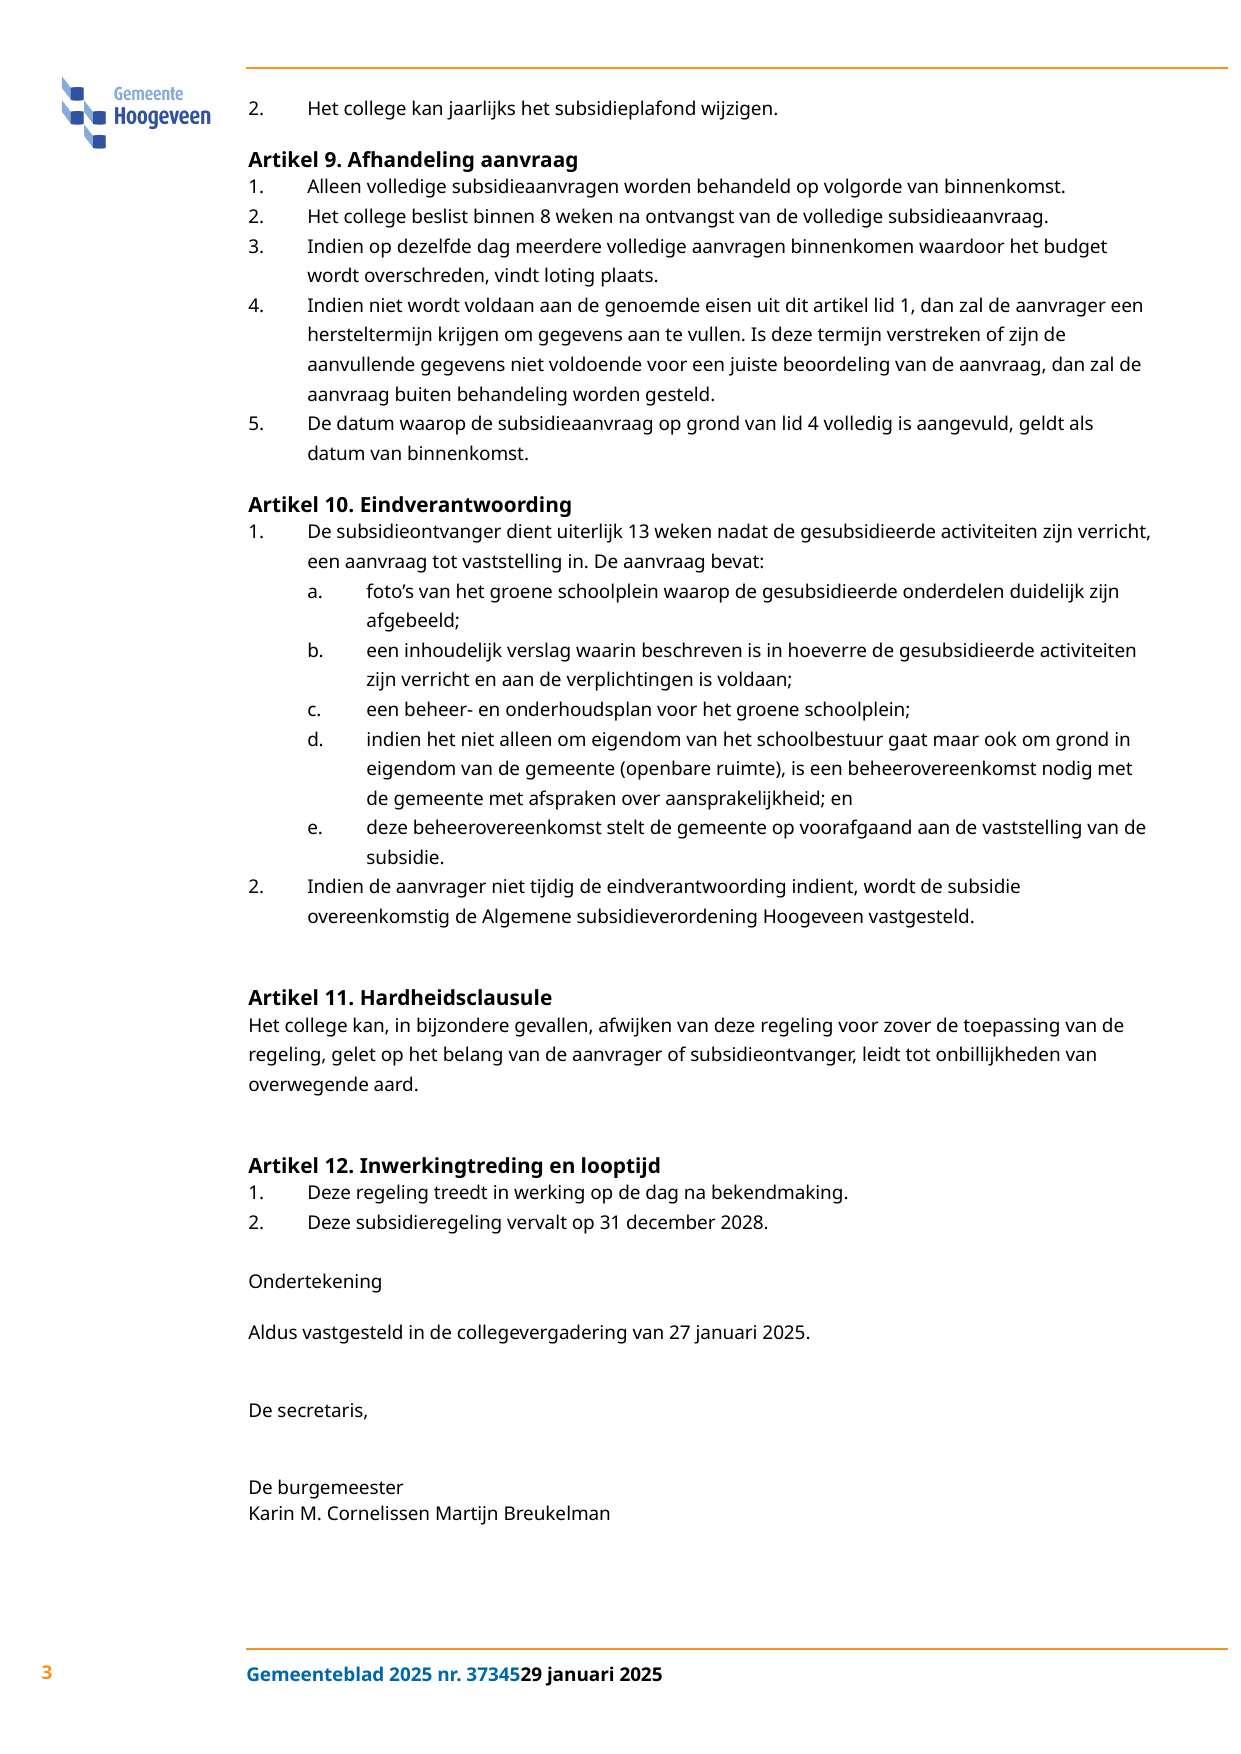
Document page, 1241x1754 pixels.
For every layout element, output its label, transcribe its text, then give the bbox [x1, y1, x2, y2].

list deze beheerovereenkomst stelt de gemeente op voorafgaand aan de vaststelling van de subsidie. [307, 814, 1152, 870]
list Indien op dezelfde dag meerdere volledige aanvragen binnenkomen waardoor het budget wordt overschreden, vindt loting plaats. [248, 233, 1152, 288]
list Indien de aanvrager niet tijdig de eindverantwoording indient, wordt de subsidie overeenkomstig de Algemene subsidieverordening Hoogeveen vastgesteld. [248, 874, 1152, 929]
list De subsidieontvanger dient uiterlijk 13 weken nadat de gesubsidieerde activiteiten zijn verricht, een aanvraag tot vaststelling in. De aanvraag bevat: [248, 519, 1152, 574]
text Het college kan, in bijzondere gevallen, afwijken van deze regeling voor zover de toepassing van de regeling, gelet op het belang van de aanvrager of subsidieontvanger, leidt tot onbillijkheden van overwegende aard. [248, 1012, 1152, 1097]
text Ondertekening [248, 1268, 1152, 1294]
list foto’s van het groene schoolplein waarop de gesubsidieerde onderdelen duidelijk zijn afgebeeld; [307, 578, 1152, 633]
text Karin M. Cornelissen Martijn Breukelman [248, 1500, 1152, 1525]
list Alleen volledige subsidieaanvragen worden behandeld op volgorde van binnenkomst. [248, 174, 1152, 199]
text Artikel 12. Inwerkingtreding en looptijd [248, 1151, 1152, 1179]
text Aldus vastgesteld in de collegevergadering van 27 januari 2025. [248, 1319, 1152, 1345]
picture [41, 47, 231, 172]
list een beheer- en onderhoudsplan voor het groene schoolplein; [307, 696, 1152, 722]
list indien het niet alleen om eigendom van het schoolbestuur gaat maar ook om grond in eigendom van de gemeente (openbare ruimte), is een beheerovereenkomst nodig met de gemeente met afspraken over aansprakelijkheid; en [307, 726, 1152, 811]
list Het college kan jaarlijks het subsidieplafond wijzigen. [248, 95, 1152, 121]
list Het college beslist binnen 8 weken na ontvangst van de volledige subsidieaanvraag. [248, 203, 1152, 229]
text Artikel 9. Afhandeling aanvraag [248, 145, 1152, 174]
list Deze regeling treedt in werking op de dag na bekendmaking. [248, 1179, 1152, 1205]
list Indien niet wordt voldaan aan de genoemde eisen uit dit artikel lid 1, dan zal de aanvrager een hersteltermijn krijgen om gegevens aan te vullen. Is deze termijn verstreken of zijn de aanvullende gegevens niet voldoende voor een juiste beoordeling van de aanvraag, dan zal de aanvraag buiten behandeling worden gesteld. [248, 292, 1152, 406]
text De burgemeester [248, 1474, 1152, 1500]
list Deze subsidieregeling vervalt op 31 december 2028. [248, 1209, 1152, 1235]
list een inhoudelijk verslag waarin beschreven is in hoeverre de gesubsidieerde activiteiten zijn verricht en aan de verplichtingen is voldaan; [307, 637, 1152, 692]
list De datum waarop de subsidieaanvraag op grond van lid 4 volledig is aangevuld, geldt als datum van binnenkomst. [248, 410, 1152, 466]
text Artikel 10. Eindverantwoording [248, 490, 1152, 519]
text De secretaris, [248, 1397, 1152, 1422]
text Artikel 11. Hardheidsclausule [248, 983, 1152, 1012]
